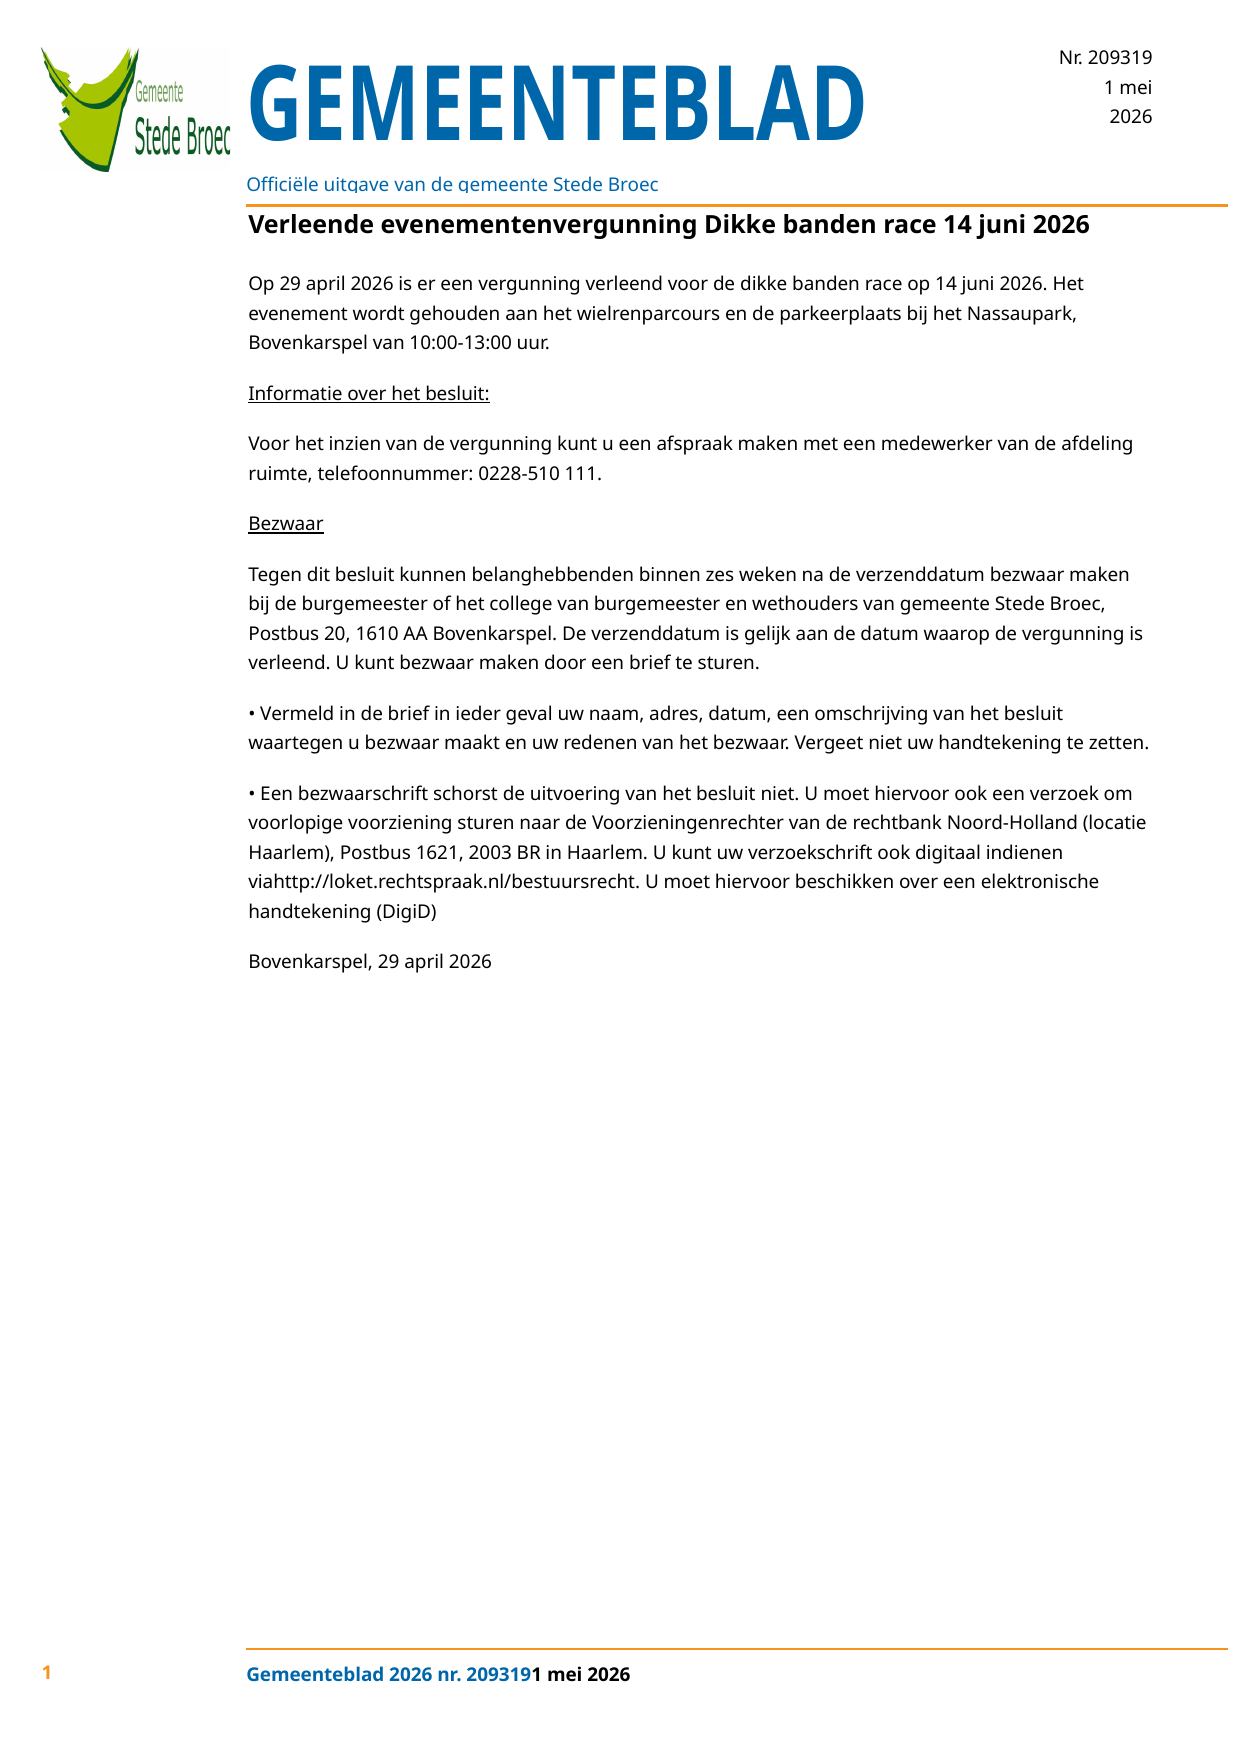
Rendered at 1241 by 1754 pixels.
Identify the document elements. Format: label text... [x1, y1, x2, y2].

text Informatie over het besluit: [248, 380, 1152, 406]
text Bezwaar [248, 510, 1152, 536]
text • Een bezwaarschrift schorst de uitvoering van het besluit niet. U moet hiervoor ook een verzoek om voorlopige voorziening sturen naar de Voorzieningenrechter van de rechtbank Noord-Holland (locatie Haarlem), Postbus 1621, 2003 BR in Haarlem. U kunt uw verzoekschrift ook digitaal indienen viahttp://loket.rechtspraak.nl/bestuursrecht. U moet hiervoor beschikken over een elektronische handtekening (DigiD) [248, 780, 1152, 924]
text Bovenkarspel, 29 april 2026 [248, 949, 1152, 974]
text • Vermeld in de brief in ieder geval uw naam, adres, datum, een omschrijving van het besluit waartegen u bezwaar maakt en uw redenen van het bezwaar. Vergeet niet uw handtekening te zetten. [248, 700, 1152, 755]
text Tegen dit besluit kunnen belanghebbenden binnen zes weken na de verzenddatum bezwaar maken bij de burgemeester of het college van burgemeester en wethouders van gemeente Stede Broec, Postbus 20, 1610 AA Bovenkarspel. De verzenddatum is gelijk aan de datum waarop de vergunning is verleend. U kunt bezwaar maken door een brief te sturen. [248, 561, 1152, 675]
picture [41, 47, 231, 172]
text Voor het inzien van de vergunning kunt u een afspraak maken met een medewerker van de afdeling ruimte, telefoonnummer: 0228-510 111. [248, 430, 1152, 486]
text Verleende evenementenvergunning Dikke banden race 14 juni 2026 [248, 207, 1152, 241]
text Op 29 april 2026 is er een vergunning verleend voor de dikke banden race op 14 juni 2026. Het evenement wordt gehouden aan het wielrenparcours en de parkeerplaats bij het Nassaupark, Bovenkarspel van 10:00-13:00 uur. [248, 270, 1152, 355]
